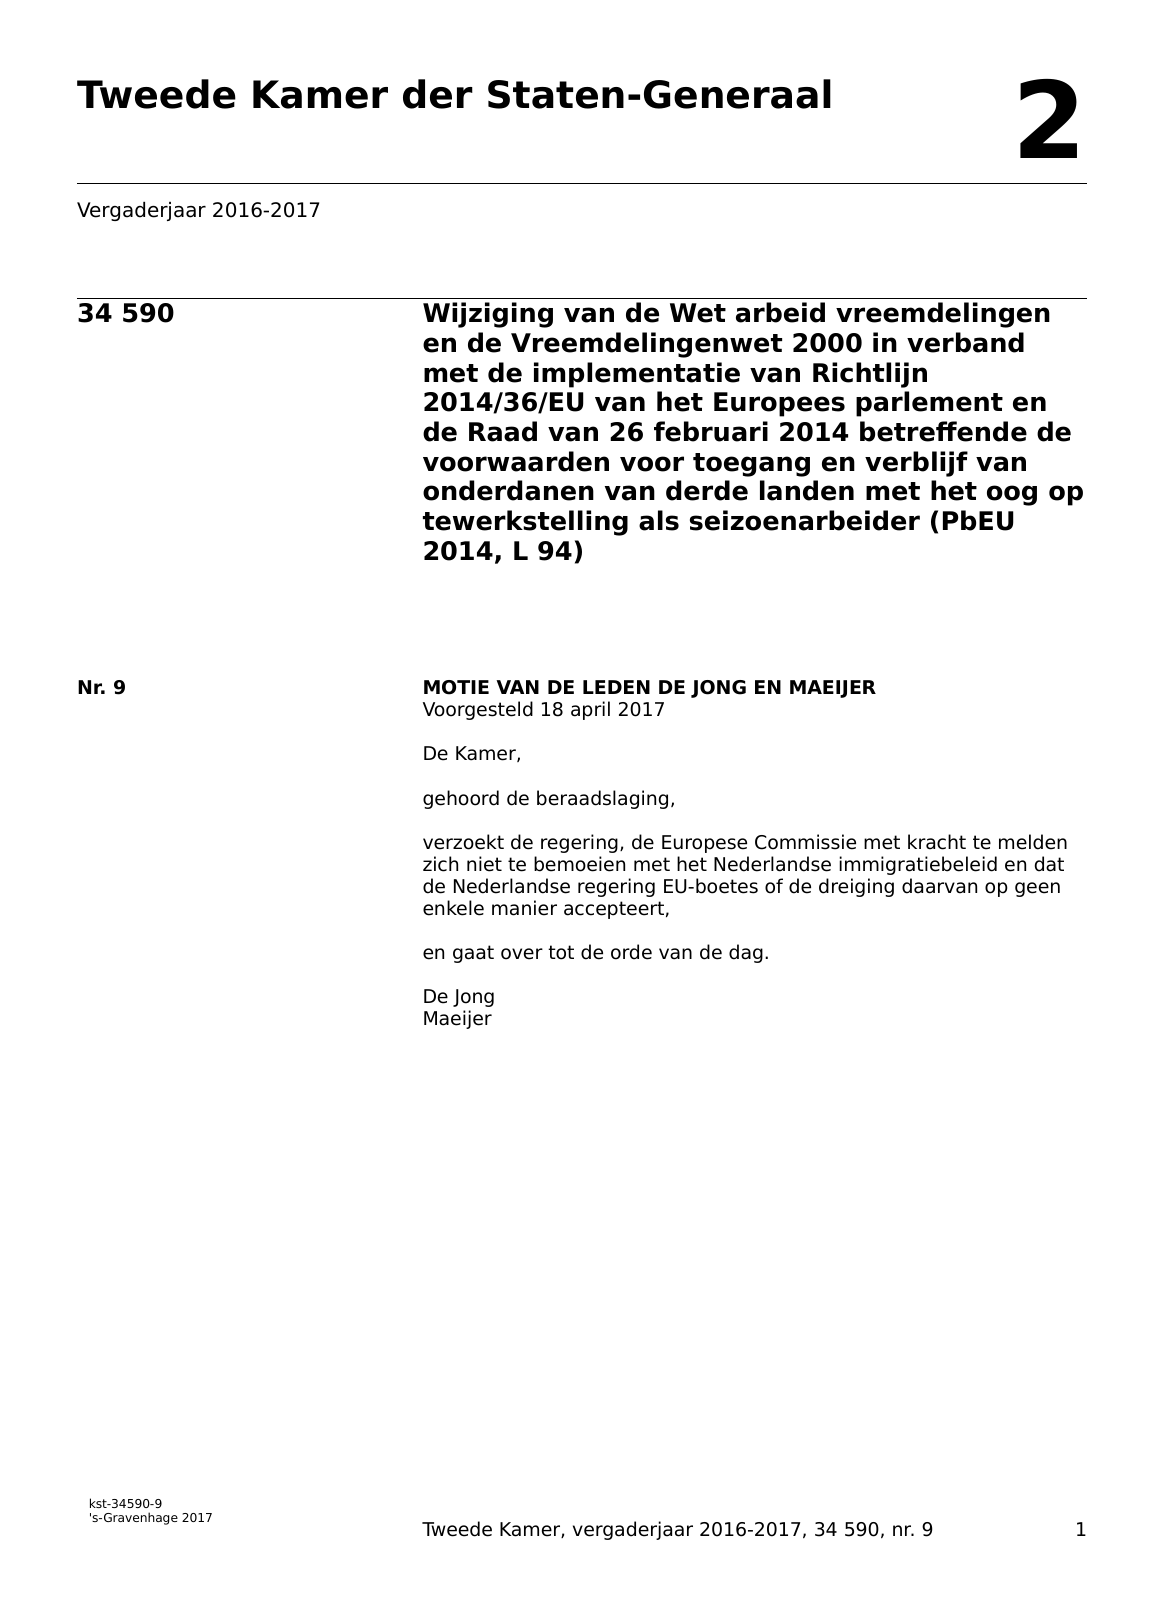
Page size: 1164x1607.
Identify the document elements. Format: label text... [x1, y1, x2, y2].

text 's-Gravenhage 2017 [88, 1511, 323, 1525]
text en gaat over tot de orde van de dag. [422, 942, 1087, 964]
subtitle Nr. 9 MOTIE VAN DE LEDEN DE JONG EN MAEIJER [77, 677, 1087, 699]
table_header 2 [886, 59, 1087, 183]
text verzoekt de regering, de Europese Commissie met kracht te melden zich niet te bemoeien met het Nederlandse immigratiebeleid en dat de Nederlandse regering EU-boetes of de dreiging daarvan op geen enkele manier accepteert, [422, 832, 1087, 919]
text De Kamer, [422, 743, 1087, 765]
subtitle 34 590 Wijziging van de Wet arbeid vreemdelingen en de Vreemdelingenwet 2000 in verband met de implementatie van Richtlijn 2014/36/EU van het Europees parlement en de Raad van 26 februari 2014 betreffende de voorwaarden voor toegang en verblijf van onderdanen van derde landen met het oog op tewerkstelling als seizoenarbeider (PbEU 2014, L 94) [77, 299, 1087, 566]
text kst-34590-9 [88, 1497, 323, 1511]
table_cell Vergaderjaar 2016-2017 [77, 184, 1087, 298]
text gehoord de beraadslaging, [422, 787, 1087, 809]
table_header Tweede Kamer der Staten-Generaal [77, 59, 886, 183]
text Maeijer [422, 1008, 1087, 1030]
text De Jong [422, 986, 1087, 1008]
text Voorgesteld 18 april 2017 [422, 699, 1087, 721]
